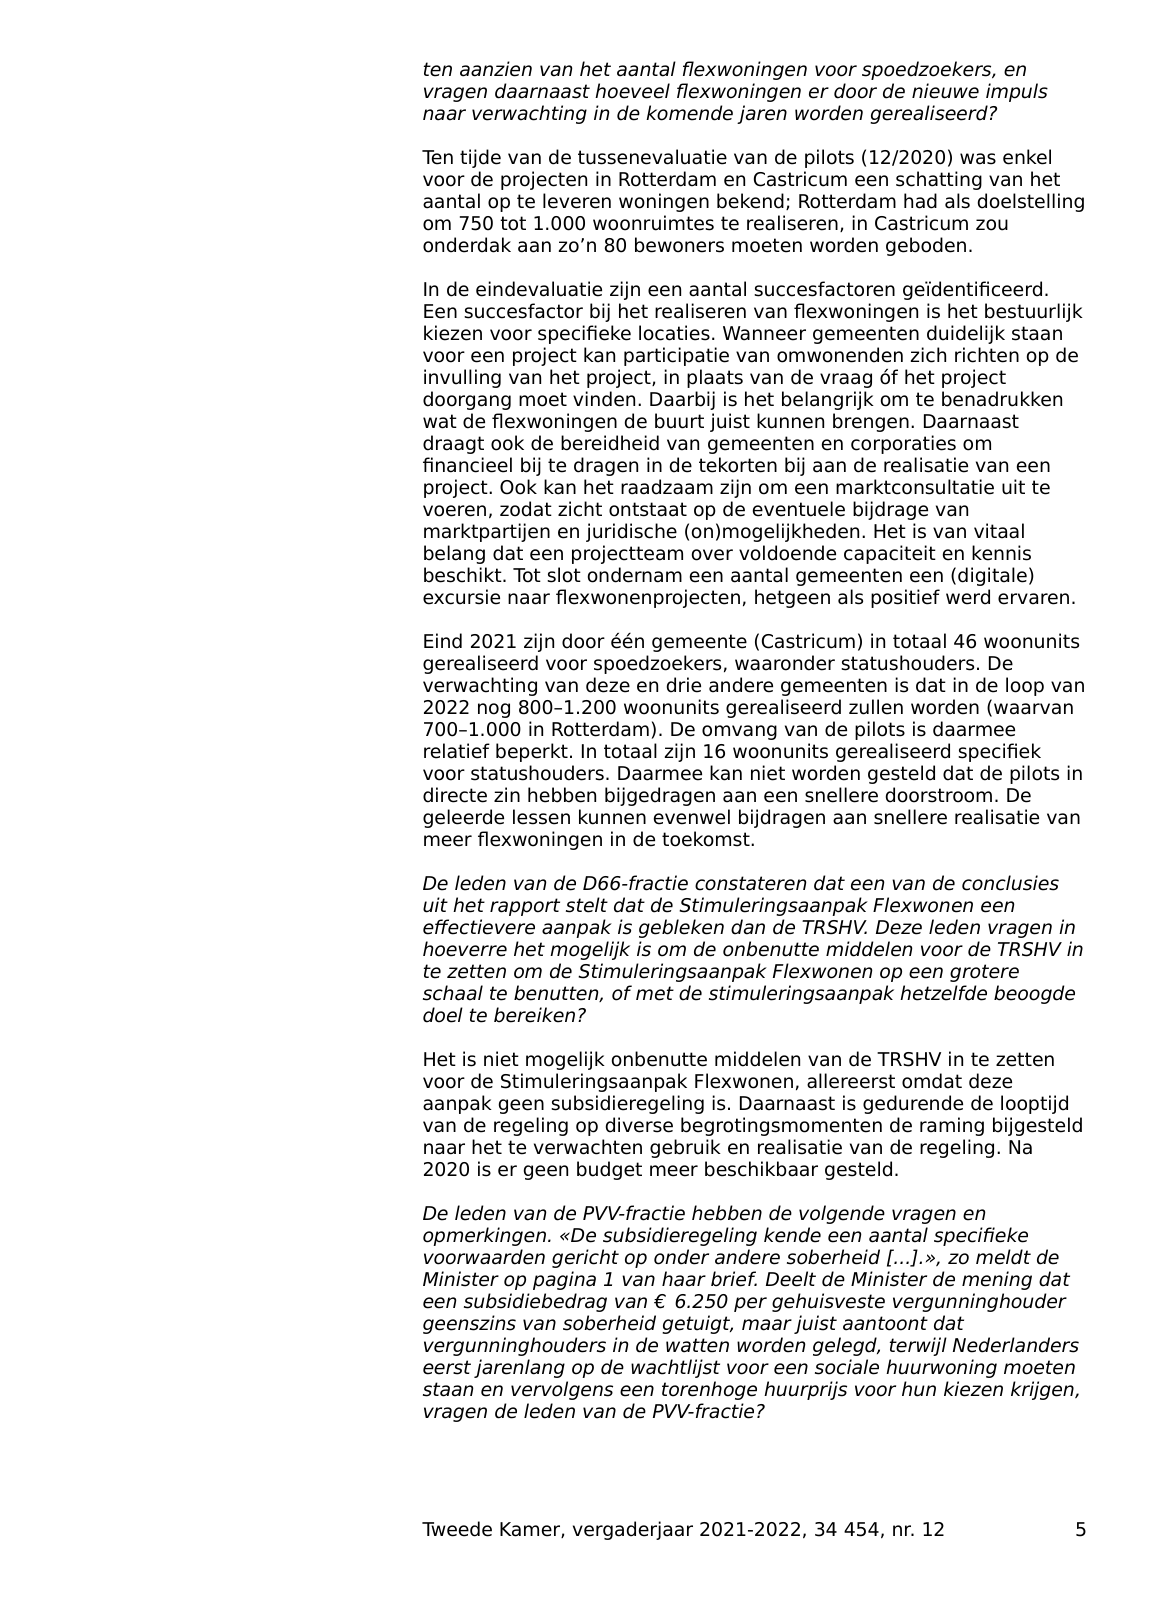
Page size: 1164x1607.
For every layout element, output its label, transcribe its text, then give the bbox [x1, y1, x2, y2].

text De leden van de D66-fractie constateren dat een van de conclusies uit het rapport stelt dat de Stimuleringsaanpak Flexwonen een effectievere aanpak is gebleken dan de TRSHV. Deze leden vragen in hoeverre het mogelijk is om de onbenutte middelen voor de TRSHV in te zetten om de Stimuleringsaanpak Flexwonen op een grotere schaal te benutten, of met de stimuleringsaanpak hetzelfde beoogde doel te bereiken? [422, 873, 1087, 1027]
text ten aanzien van het aantal flexwoningen voor spoedzoekers, en vragen daarnaast hoeveel flexwoningen er door de nieuwe impuls naar verwachting in de komende jaren worden gerealiseerd? [422, 59, 1087, 125]
text Het is niet mogelijk onbenutte middelen van de TRSHV in te zetten voor de Stimuleringsaanpak Flexwonen, allereerst omdat deze aanpak geen subsidieregeling is. Daarnaast is gedurende de looptijd van de regeling op diverse begrotingsmomenten de raming bijgesteld naar het te verwachten gebruik en realisatie van de regeling. Na 2020 is er geen budget meer beschikbaar gesteld. [422, 1049, 1087, 1181]
text Eind 2021 zijn door één gemeente (Castricum) in totaal 46 woonunits gerealiseerd voor spoedzoekers, waaronder statushouders. De verwachting van deze en drie andere gemeenten is dat in de loop van 2022 nog 800–1.200 woonunits gerealiseerd zullen worden (waarvan 700–1.000 in Rotterdam). De omvang van de pilots is daarmee relatief beperkt. In totaal zijn 16 woonunits gerealiseerd specifiek voor statushouders. Daarmee kan niet worden gesteld dat de pilots in directe zin hebben bijgedragen aan een snellere doorstroom. De geleerde lessen kunnen evenwel bijdragen aan snellere realisatie van meer flexwoningen in de toekomst. [422, 631, 1087, 851]
text In de eindevaluatie zijn een aantal succesfactoren geïdentificeerd. Een succesfactor bij het realiseren van flexwoningen is het bestuurlijk kiezen voor specifieke locaties. Wanneer gemeenten duidelijk staan voor een project kan participatie van omwonenden zich richten op de invulling van het project, in plaats van de vraag óf het project doorgang moet vinden. Daarbij is het belangrijk om te benadrukken wat de flexwoningen de buurt juist kunnen brengen. Daarnaast draagt ook de bereidheid van gemeenten en corporaties om financieel bij te dragen in de tekorten bij aan de realisatie van een project. Ook kan het raadzaam zijn om een marktconsultatie uit te voeren, zodat zicht ontstaat op de eventuele bijdrage van marktpartijen en juridische (on)mogelijkheden. Het is van vitaal belang dat een projectteam over voldoende capaciteit en kennis beschikt. Tot slot ondernam een aantal gemeenten een (digitale) excursie naar flexwonenprojecten, hetgeen als positief werd ervaren. [422, 279, 1087, 609]
text De leden van de PVV-fractie hebben de volgende vragen en opmerkingen. «De subsidieregeling kende een aantal specifieke voorwaarden gericht op onder andere soberheid [...].», zo meldt de Minister op pagina 1 van haar brief. Deelt de Minister de mening dat een subsidiebedrag van € 6.250 per gehuisveste vergunninghouder geenszins van soberheid getuigt, maar juist aantoont dat vergunninghouders in de watten worden gelegd, terwijl Nederlanders eerst jarenlang op de wachtlijst voor een sociale huurwoning moeten staan en vervolgens een torenhoge huurprijs voor hun kiezen krijgen, vragen de leden van de PVV-fractie? [422, 1203, 1087, 1423]
text Ten tijde van de tussenevaluatie van de pilots (12/2020) was enkel voor de projecten in Rotterdam en Castricum een schatting van het aantal op te leveren woningen bekend; Rotterdam had als doelstelling om 750 tot 1.000 woonruimtes te realiseren, in Castricum zou onderdak aan zo’n 80 bewoners moeten worden geboden. [422, 147, 1087, 257]
